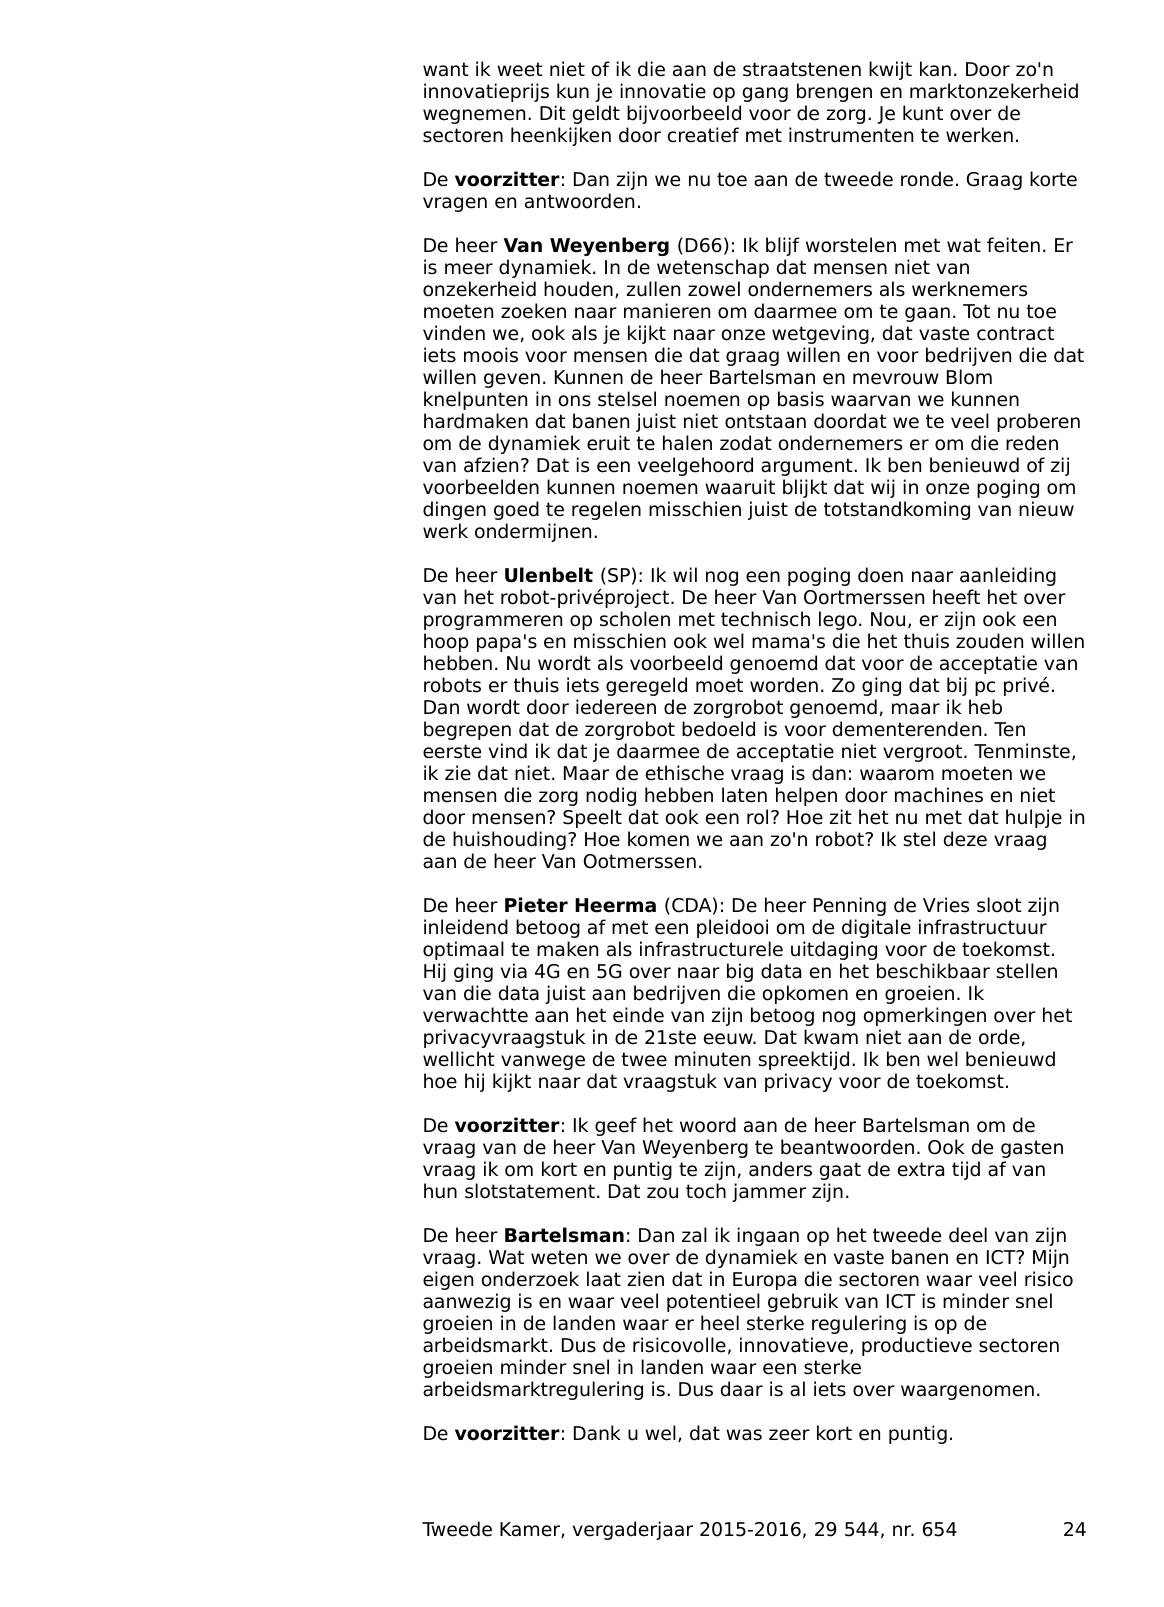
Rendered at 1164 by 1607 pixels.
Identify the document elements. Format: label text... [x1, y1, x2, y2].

text De voorzitter: Ik geef het woord aan de heer Bartelsman om de vraag van de heer Van Weyenberg te beantwoorden. Ook de gasten vraag ik om kort en puntig te zijn, anders gaat de extra tijd af van hun slotstatement. Dat zou toch jammer zijn. [422, 1115, 1087, 1203]
text De heer Pieter Heerma (CDA): De heer Penning de Vries sloot zijn inleidend betoog af met een pleidooi om de digitale infrastructuur optimaal te maken als infrastructurele uitdaging voor de toekomst. Hij ging via 4G en 5G over naar big data en het beschikbaar stellen van die data juist aan bedrijven die opkomen en groeien. Ik verwachtte aan het einde van zijn betoog nog opmerkingen over het privacyvraagstuk in de 21ste eeuw. Dat kwam niet aan de orde, wellicht vanwege de twee minuten spreektijd. Ik ben wel benieuwd hoe hij kijkt naar dat vraagstuk van privacy voor de toekomst. [422, 895, 1087, 1093]
text De voorzitter: Dank u wel, dat was zeer kort en puntig. [422, 1423, 1087, 1445]
text De voorzitter: Dan zijn we nu toe aan de tweede ronde. Graag korte vragen en antwoorden. [422, 169, 1087, 213]
text De heer Ulenbelt (SP): Ik wil nog een poging doen naar aanleiding van het robot-privéproject. De heer Van Oortmerssen heeft het over programmeren op scholen met technisch lego. Nou, er zijn ook een hoop papa's en misschien ook wel mama's die het thuis zouden willen hebben. Nu wordt als voorbeeld genoemd dat voor de acceptatie van robots er thuis iets geregeld moet worden. Zo ging dat bij pc privé. Dan wordt door iedereen de zorgrobot genoemd, maar ik heb begrepen dat de zorgrobot bedoeld is voor dementerenden. Ten eerste vind ik dat je daarmee de acceptatie niet vergroot. Tenminste, ik zie dat niet. Maar de ethische vraag is dan: waarom moeten we mensen die zorg nodig hebben laten helpen door machines en niet door mensen? Speelt dat ook een rol? Hoe zit het nu met dat hulpje in de huishouding? Hoe komen we aan zo'n robot? Ik stel deze vraag aan de heer Van Ootmerssen. [422, 565, 1087, 873]
text De heer Van Weyenberg (D66): Ik blijf worstelen met wat feiten. Er is meer dynamiek. In de wetenschap dat mensen niet van onzekerheid houden, zullen zowel ondernemers als werknemers moeten zoeken naar manieren om daarmee om te gaan. Tot nu toe vinden we, ook als je kijkt naar onze wetgeving, dat vaste contract iets moois voor mensen die dat graag willen en voor bedrijven die dat willen geven. Kunnen de heer Bartelsman en mevrouw Blom knelpunten in ons stelsel noemen op basis waarvan we kunnen hardmaken dat banen juist niet ontstaan doordat we te veel proberen om de dynamiek eruit te halen zodat ondernemers er om die reden van afzien? Dat is een veelgehoord argument. Ik ben benieuwd of zij voorbeelden kunnen noemen waaruit blijkt dat wij in onze poging om dingen goed te regelen misschien juist de totstandkoming van nieuw werk ondermijnen. [422, 235, 1087, 543]
text De heer Bartelsman: Dan zal ik ingaan op het tweede deel van zijn vraag. Wat weten we over de dynamiek en vaste banen en ICT? Mijn eigen onderzoek laat zien dat in Europa die sectoren waar veel risico aanwezig is en waar veel potentieel gebruik van ICT is minder snel groeien in de landen waar er heel sterke regulering is op de arbeidsmarkt. Dus de risicovolle, innovatieve, productieve sectoren groeien minder snel in landen waar een sterke arbeidsmarktregulering is. Dus daar is al iets over waargenomen. [422, 1225, 1087, 1401]
text want ik weet niet of ik die aan de straatstenen kwijt kan. Door zo'n innovatieprijs kun je innovatie op gang brengen en marktonzekerheid wegnemen. Dit geldt bijvoorbeeld voor de zorg. Je kunt over de sectoren heenkijken door creatief met instrumenten te werken. [422, 59, 1087, 147]
